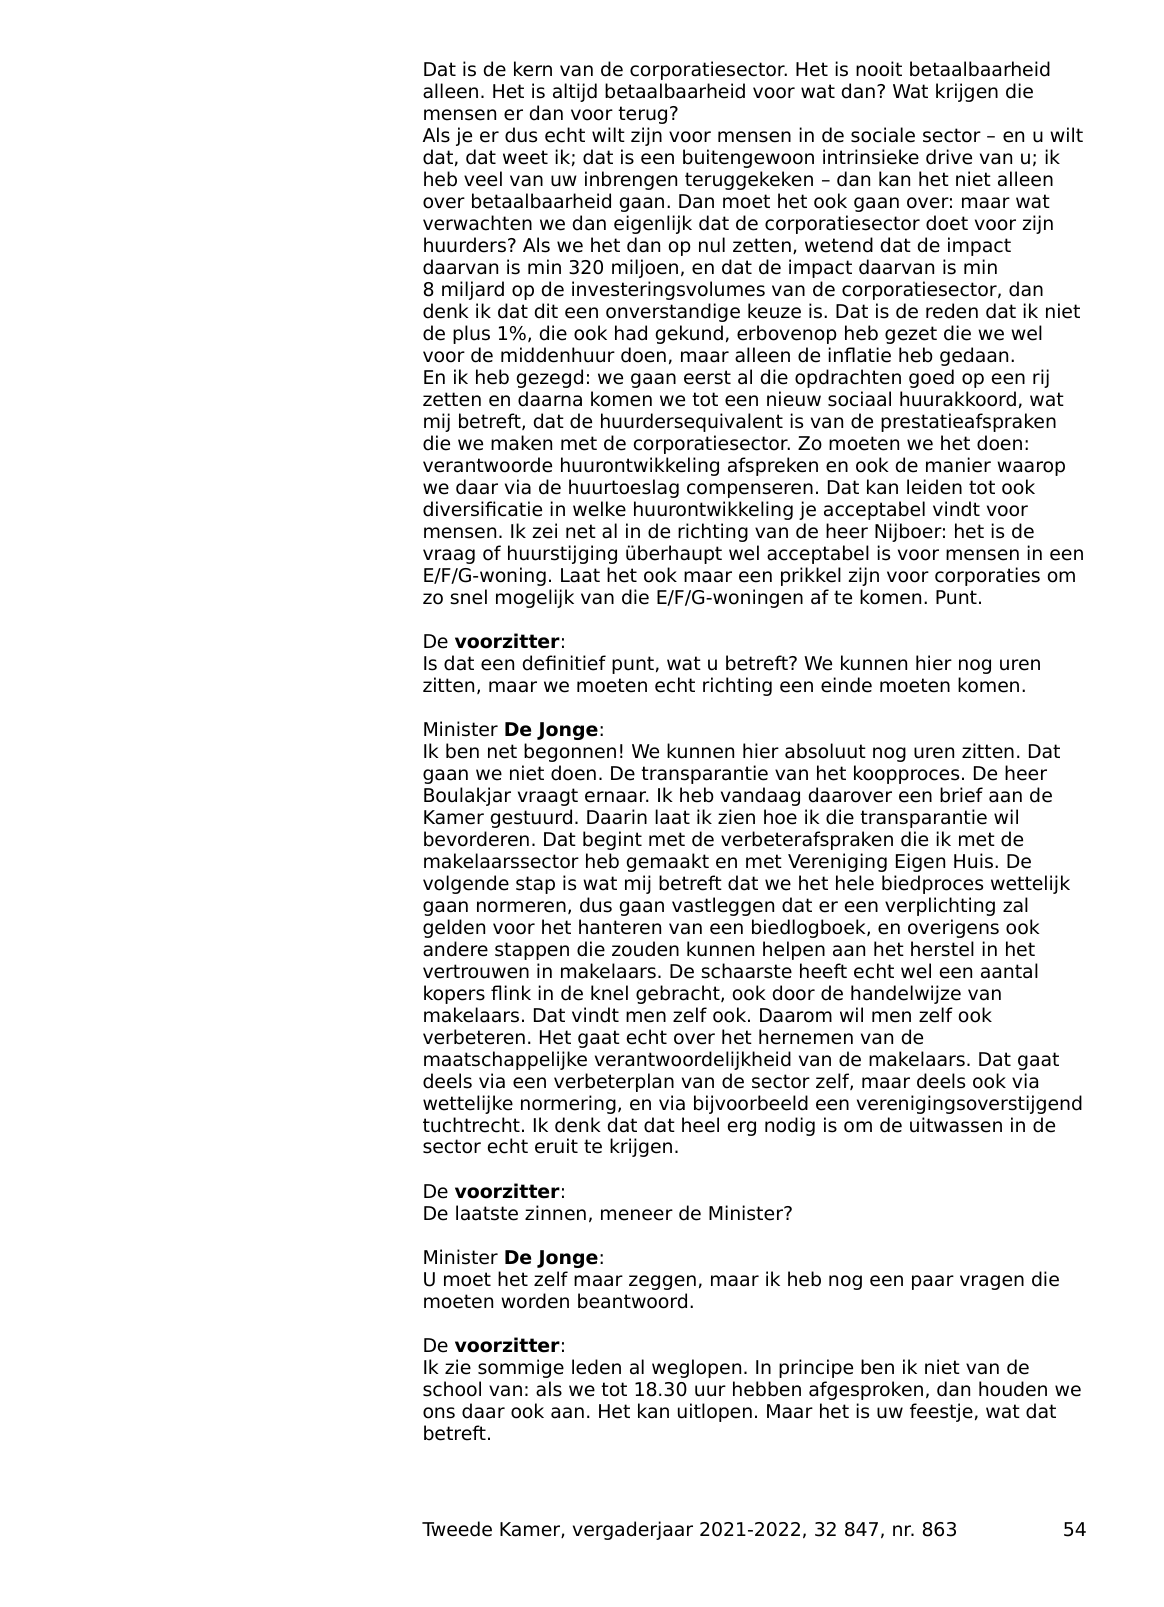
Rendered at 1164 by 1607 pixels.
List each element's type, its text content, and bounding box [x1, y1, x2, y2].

text Ik zie sommige leden al weglopen. In principe ben ik niet van de school van: als we tot 18.30 uur hebben afgesproken, dan houden we ons daar ook aan. Het kan uitlopen. Maar het is uw feestje, wat dat betreft. [422, 1357, 1087, 1445]
text De laatste zinnen, meneer de Minister? [422, 1203, 1087, 1224]
text Dat is de kern van de corporatiesector. Het is nooit betaalbaarheid alleen. Het is altijd betaalbaarheid voor wat dan? Wat krijgen die mensen er dan voor terug? [422, 59, 1087, 125]
text De voorzitter: [422, 631, 1087, 653]
text De voorzitter: [422, 1181, 1087, 1203]
text En ik heb gezegd: we gaan eerst al die opdrachten goed op een rij zetten en daarna komen we tot een nieuw sociaal huurakkoord, wat mij betreft, dat de huurdersequivalent is van de prestatieafspraken die we maken met de corporatiesector. Zo moeten we het doen: verantwoorde huurontwikkeling afspreken en ook de manier waarop we daar via de huurtoeslag compenseren. Dat kan leiden tot ook diversificatie in welke huurontwikkeling je acceptabel vindt voor mensen. Ik zei net al in de richting van de heer Nijboer: het is de vraag of huurstijging überhaupt wel acceptabel is voor mensen in een E/F/G-woning. Laat het ook maar een prikkel zijn voor corporaties om zo snel mogelijk van die E/F/G-woningen af te komen. Punt. [422, 367, 1087, 608]
text Is dat een definitief punt, wat u betreft? We kunnen hier nog uren zitten, maar we moeten echt richting een einde moeten komen. [422, 653, 1087, 697]
text Minister De Jonge: [422, 719, 1087, 741]
text U moet het zelf maar zeggen, maar ik heb nog een paar vragen die moeten worden beantwoord. [422, 1269, 1087, 1313]
text Minister De Jonge: [422, 1247, 1087, 1269]
text Als je er dus echt wilt zijn voor mensen in de sociale sector – en u wilt dat, dat weet ik; dat is een buitengewoon intrinsieke drive van u; ik heb veel van uw inbrengen teruggekeken – dan kan het niet alleen over betaalbaarheid gaan. Dan moet het ook gaan over: maar wat verwachten we dan eigenlijk dat de corporatiesector doet voor zijn huurders? Als we het dan op nul zetten, wetend dat de impact daarvan is min 320 miljoen, en dat de impact daarvan is min 8 miljard op de investeringsvolumes van de corporatiesector, dan denk ik dat dit een onverstandige keuze is. Dat is de reden dat ik niet de plus 1%, die ook had gekund, erbovenop heb gezet die we wel voor de middenhuur doen, maar alleen de inflatie heb gedaan. [422, 125, 1087, 367]
text De voorzitter: [422, 1335, 1087, 1357]
text Ik ben net begonnen! We kunnen hier absoluut nog uren zitten. Dat gaan we niet doen. De transparantie van het koopproces. De heer Boulakjar vraagt ernaar. Ik heb vandaag daarover een brief aan de Kamer gestuurd. Daarin laat ik zien hoe ik die transparantie wil bevorderen. Dat begint met de verbeterafspraken die ik met de makelaarssector heb gemaakt en met Vereniging Eigen Huis. De volgende stap is wat mij betreft dat we het hele biedproces wettelijk gaan normeren, dus gaan vastleggen dat er een verplichting zal gelden voor het hanteren van een biedlogboek, en overigens ook andere stappen die zouden kunnen helpen aan het herstel in het vertrouwen in makelaars. De schaarste heeft echt wel een aantal kopers flink in de knel gebracht, ook door de handelwijze van makelaars. Dat vindt men zelf ook. Daarom wil men zelf ook verbeteren. Het gaat echt over het hernemen van de maatschappelijke verantwoordelijkheid van de makelaars. Dat gaat deels via een verbeterplan van de sector zelf, maar deels ook via wettelijke normering, en via bijvoorbeeld een verenigingsoverstijgend tuchtrecht. Ik denk dat dat heel erg nodig is om de uitwassen in de sector echt eruit te krijgen. [422, 741, 1087, 1158]
